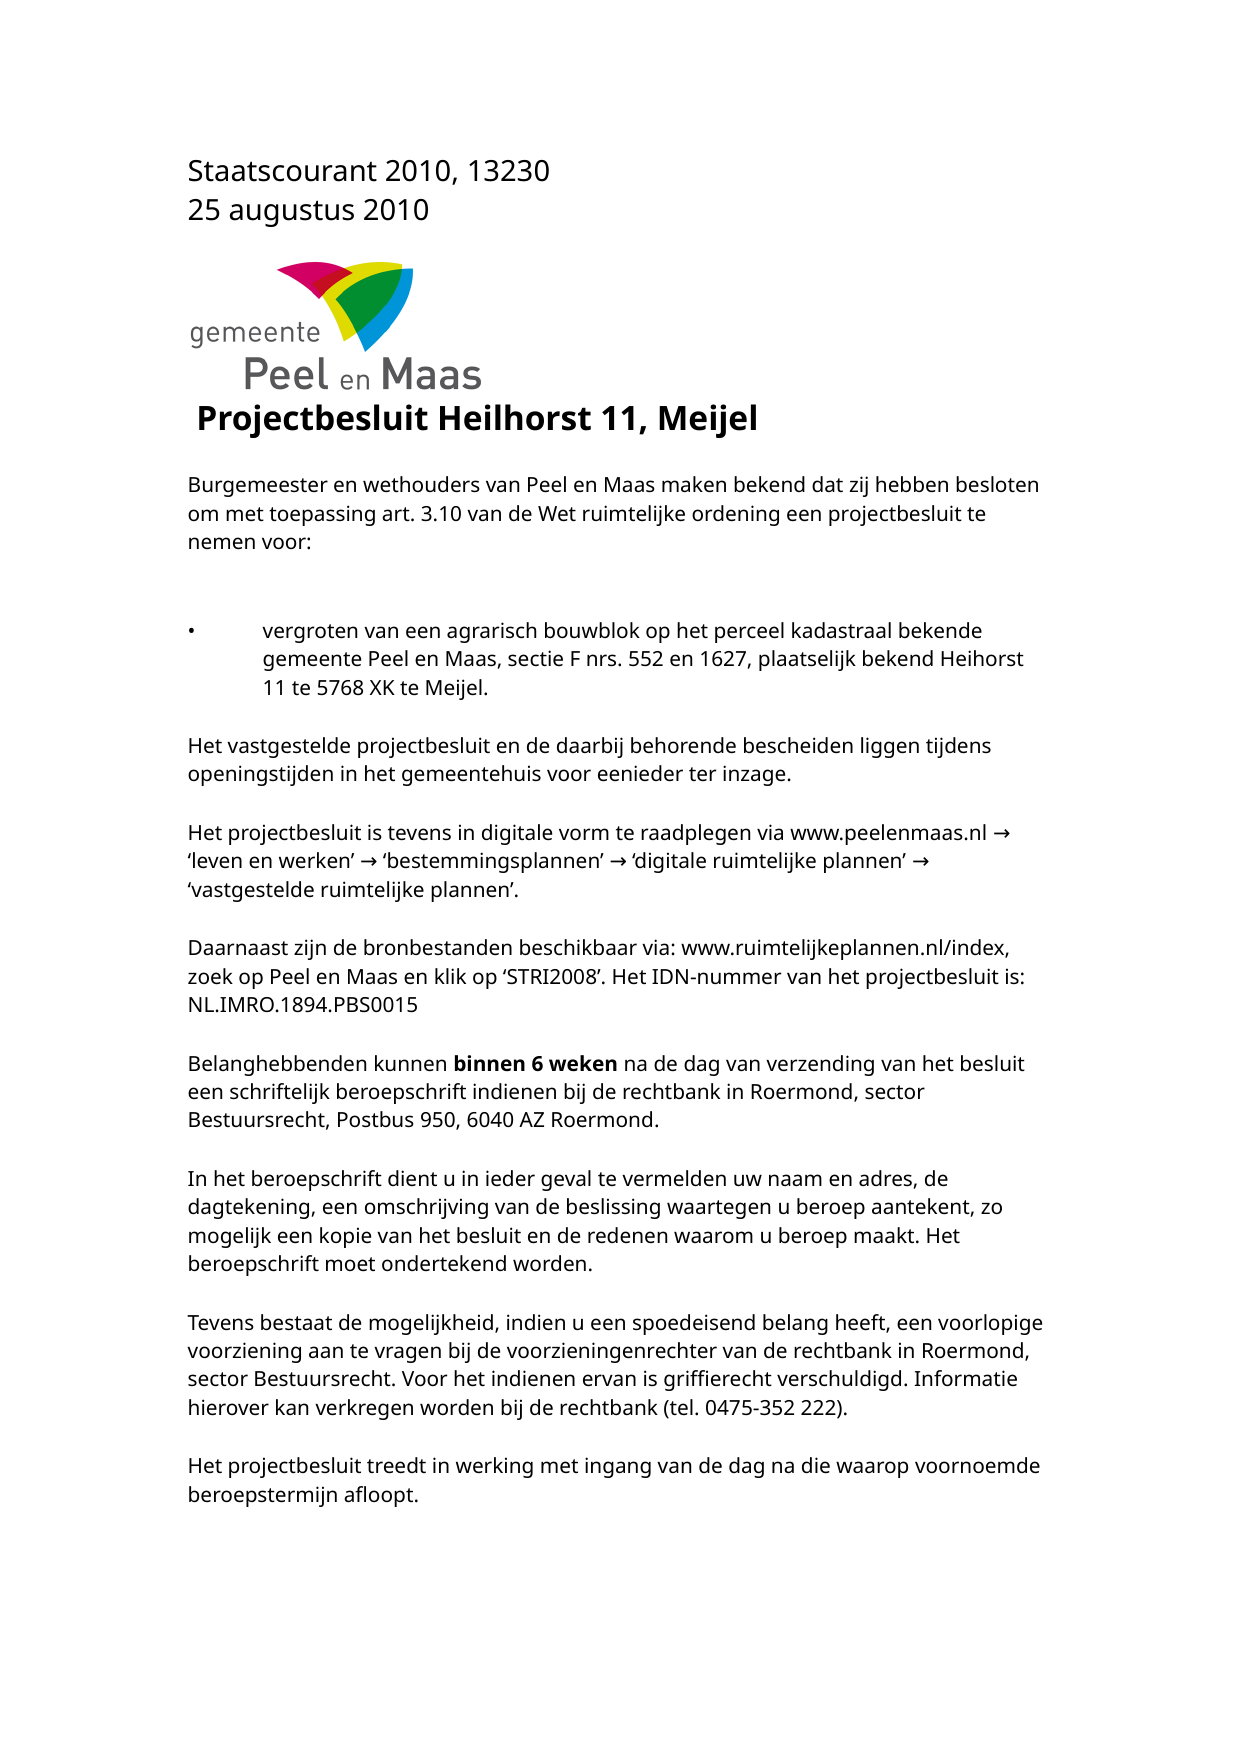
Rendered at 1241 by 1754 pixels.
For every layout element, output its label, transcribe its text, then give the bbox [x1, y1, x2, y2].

text Het vastgestelde projectbesluit en de daarbij behorende bescheiden liggen tijdens openingstijden in het gemeentehuis voor eenieder ter inzage. [187, 731, 1053, 788]
text Daarnaast zijn de bronbestanden beschikbaar via: www.ruimtelijkeplannen.nl/index, zoek op Peel en Maas en klik op ‘STRI2008’. Het IDN-nummer van het projectbesluit is: NL.IMRO.1894.PBS0015 [187, 933, 1053, 1019]
text Tevens bestaat de mogelijkheid, indien u een spoedeisend belang heeft, een voorlopige voorziening aan te vragen bij de voorzieningenrechter van de rechtbank in Roermond, sector Bestuursrecht. Voor het indienen ervan is griffierecht verschuldigd. Informatie hierover kan verkregen worden bij de rechtbank (tel. 0475-352 222). [187, 1308, 1053, 1421]
text Burgemeester en wethouders van Peel en Maas maken bekend dat zij hebben besloten om met toepassing art. 3.10 van de Wet ruimtelijke ordening een projectbesluit te nemen voor: [187, 471, 1053, 556]
subtitle Projectbesluit Heilhorst 11, Meijel [187, 271, 1053, 441]
text 25 augustus 2010 [187, 190, 1053, 229]
text Belanghebbenden kunnen binnen 6 weken na de dag van verzending van het besluit een schriftelijk beroepschrift indienen bij de rechtbank in Roermond, sector Bestuursrecht, Postbus 950, 6040 AZ Roermond. [187, 1049, 1053, 1134]
list vergroten van een agrarisch bouwblok op het perceel kadastraal bekende gemeente Peel en Maas, sectie F nrs. 552 en 1627, plaatselijk bekend Heihorst 11 te 5768 XK te Meijel. [187, 616, 1053, 701]
picture [187, 258, 484, 395]
text Staatscourant 2010, 13230 [187, 150, 1053, 190]
text In het beroepschrift dient u in ieder geval te vermelden uw naam en adres, de dagtekening, een omschrijving van de beslissing waartegen u beroep aantekent, zo mogelijk een kopie van het besluit en de redenen waarom u beroep maakt. Het beroepschrift moet ondertekend worden. [187, 1164, 1053, 1278]
text Het projectbesluit treedt in werking met ingang van de dag na die waarop voornoemde beroepstermijn afloopt. [187, 1451, 1053, 1508]
text Het projectbesluit is tevens in digitale vorm te raadplegen via www.peelenmaas.nl → ‘leven en werken’ → ‘bestemmingsplannen’ → ‘digitale ruimtelijke plannen’ → ‘vastgestelde ruimtelijke plannen’. [187, 818, 1053, 903]
